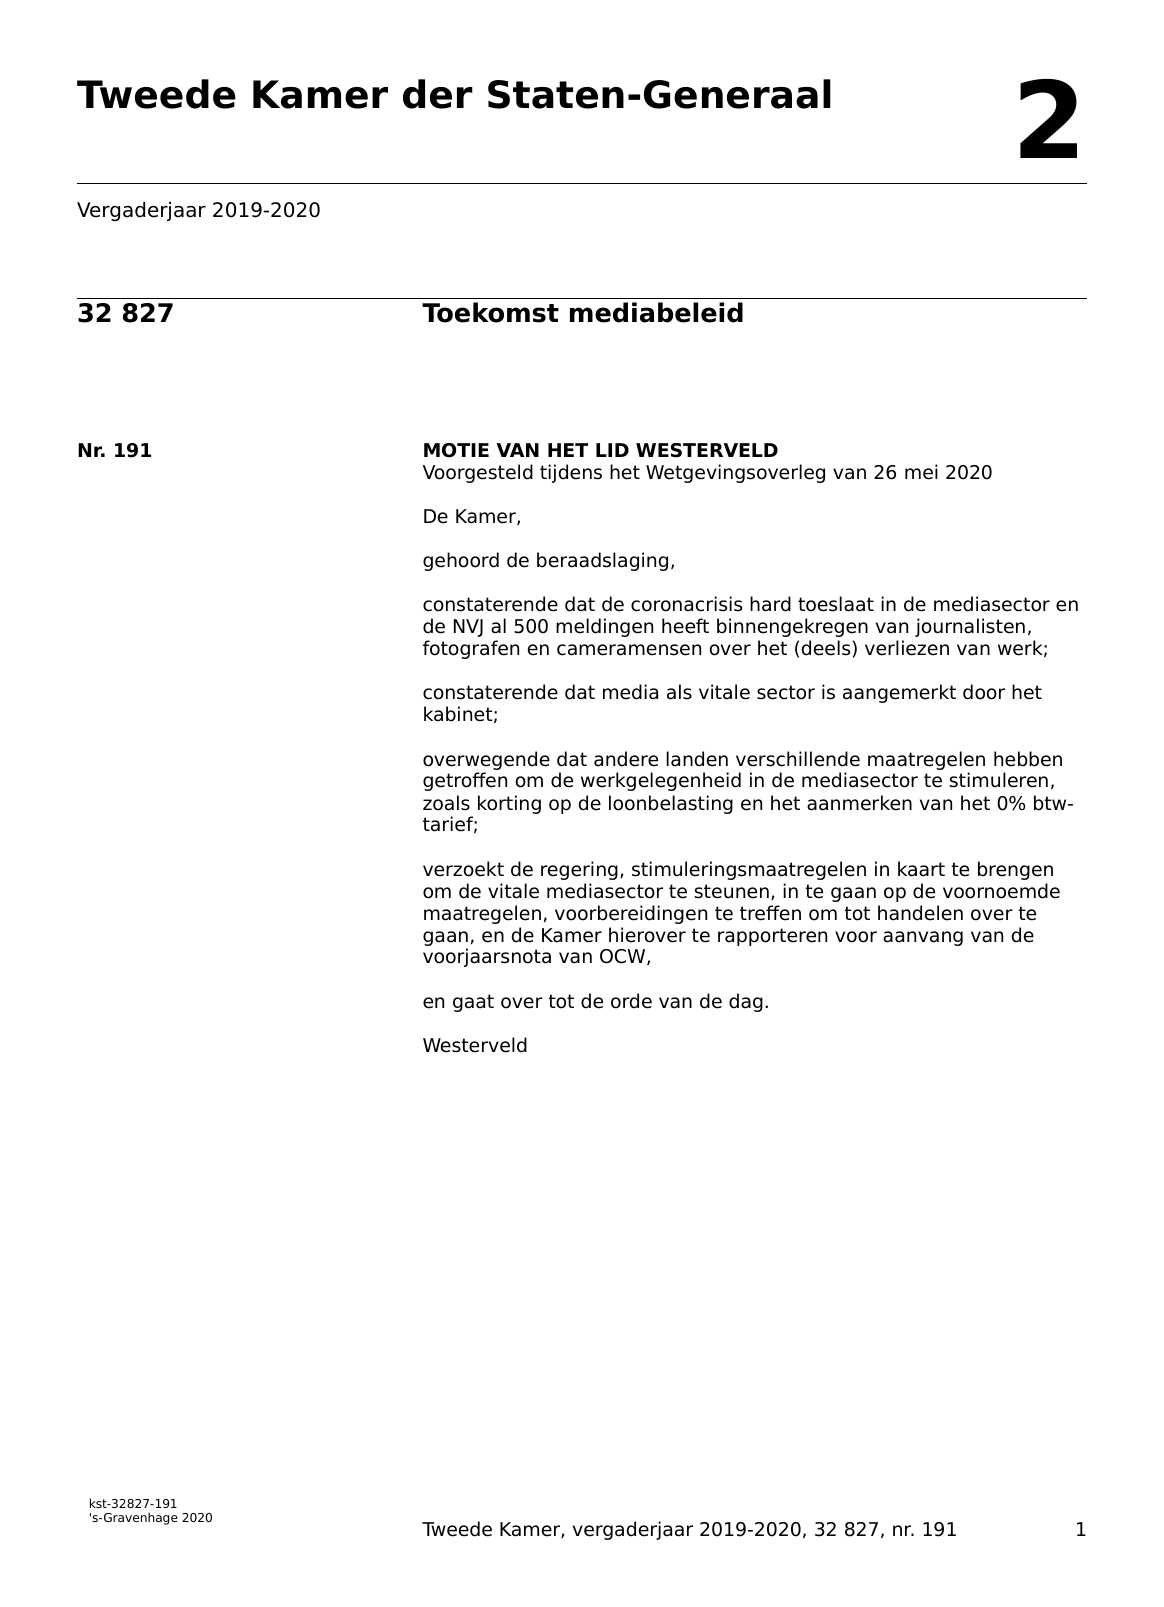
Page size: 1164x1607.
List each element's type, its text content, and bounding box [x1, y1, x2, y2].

text constaterende dat de coronacrisis hard toeslaat in de mediasector en de NVJ al 500 meldingen heeft binnengekregen van journalisten, fotografen en cameramensen over het (deels) verliezen van werk; [422, 594, 1087, 660]
text gehoord de beraadslaging, [422, 550, 1087, 572]
text constaterende dat media als vitale sector is aangemerkt door het kabinet; [422, 682, 1087, 726]
table_header Tweede Kamer der Staten-Generaal [77, 59, 886, 183]
subtitle 32 827 Toekomst mediabeleid [77, 299, 1087, 329]
table_cell Vergaderjaar 2019-2020 [77, 184, 1087, 298]
text kst-32827-191 [88, 1497, 323, 1511]
text Voorgesteld tijdens het Wetgevingsoverleg van 26 mei 2020 [422, 462, 1087, 484]
text overwegende dat andere landen verschillende maatregelen hebben getroffen om de werkgelegenheid in de mediasector te stimuleren, zoals korting op de loonbelasting en het aanmerken van het 0% btw-tarief; [422, 748, 1087, 836]
subtitle Nr. 191 MOTIE VAN HET LID WESTERVELD [77, 440, 1087, 462]
text Westerveld [422, 1035, 1087, 1057]
table_header 2 [886, 59, 1087, 183]
text verzoekt de regering, stimuleringsmaatregelen in kaart te brengen om de vitale mediasector te steunen, in te gaan op de voornoemde maatregelen, voorbereidingen te treffen om tot handelen over te gaan, en de Kamer hierover te rapporteren voor aanvang van de voorjaarsnota van OCW, [422, 858, 1087, 968]
text en gaat over tot de orde van de dag. [422, 991, 1087, 1013]
text 's-Gravenhage 2020 [88, 1511, 323, 1525]
text De Kamer, [422, 506, 1087, 528]
